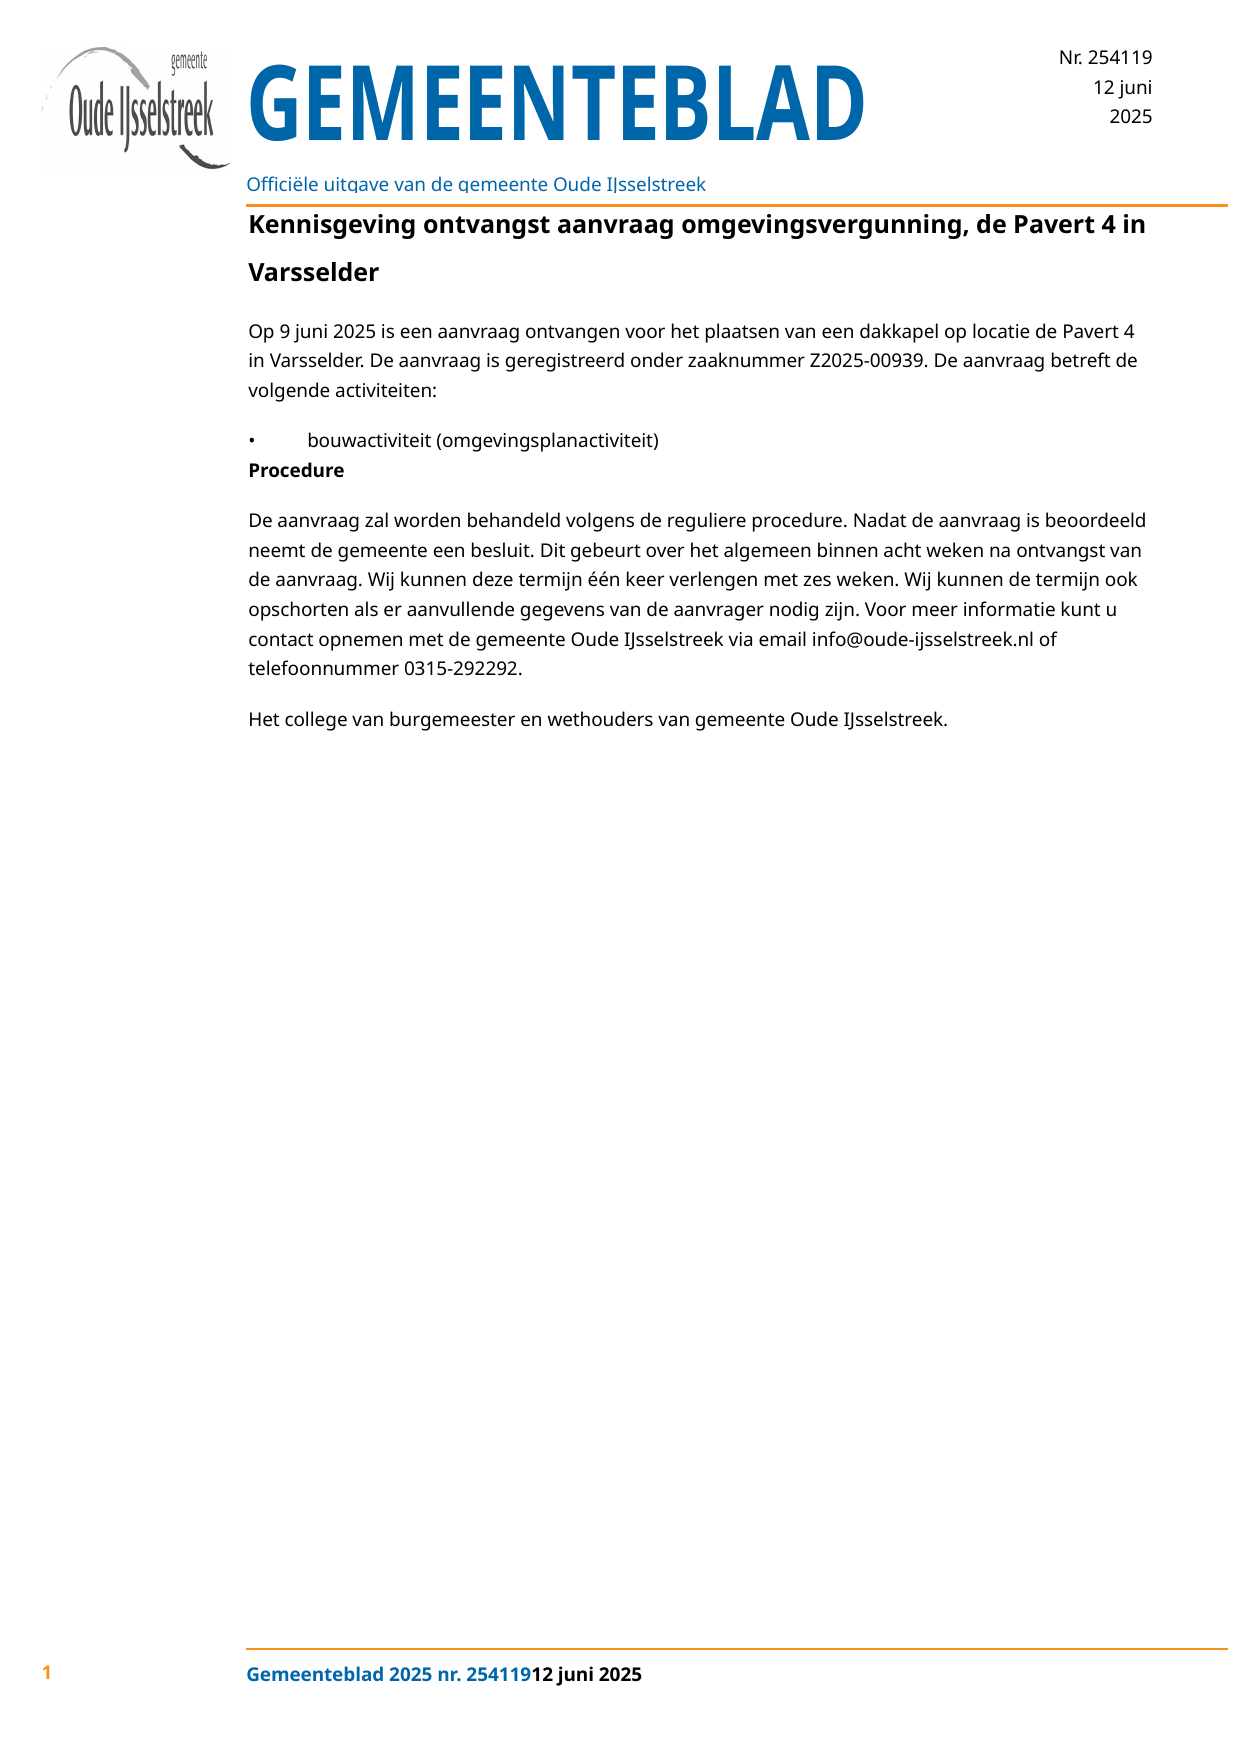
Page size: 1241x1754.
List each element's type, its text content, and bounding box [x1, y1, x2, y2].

text Op 9 juni 2025 is een aanvraag ontvangen voor het plaatsen van een dakkapel op locatie de Pavert 4 in Varsselder. De aanvraag is geregistreerd onder zaaknummer Z2025-00939. De aanvraag betreft de volgende activiteiten: [248, 318, 1152, 403]
text Kennisgeving ontvangst aanvraag omgevingsvergunning, de Pavert 4 in Varsselder [248, 207, 1152, 288]
text Procedure [248, 457, 1152, 483]
list bouwactiviteit (omgevingsplanactiviteit) [248, 427, 1152, 453]
text Het college van burgemeester en wethouders van gemeente Oude IJsselstreek. [248, 706, 1152, 732]
picture [41, 47, 231, 172]
text De aanvraag zal worden behandeld volgens de reguliere procedure. Nadat de aanvraag is beoordeeld neemt de gemeente een besluit. Dit gebeurt over het algemeen binnen acht weken na ontvangst van de aanvraag. Wij kunnen deze termijn één keer verlengen met zes weken. Wij kunnen de termijn ook opschorten als er aanvullende gegevens van de aanvrager nodig zijn. Voor meer informatie kunt u contact opnemen met de gemeente Oude IJsselstreek via email info@oude-ijsselstreek.nl of telefoonnummer 0315-292292. [248, 507, 1152, 681]
